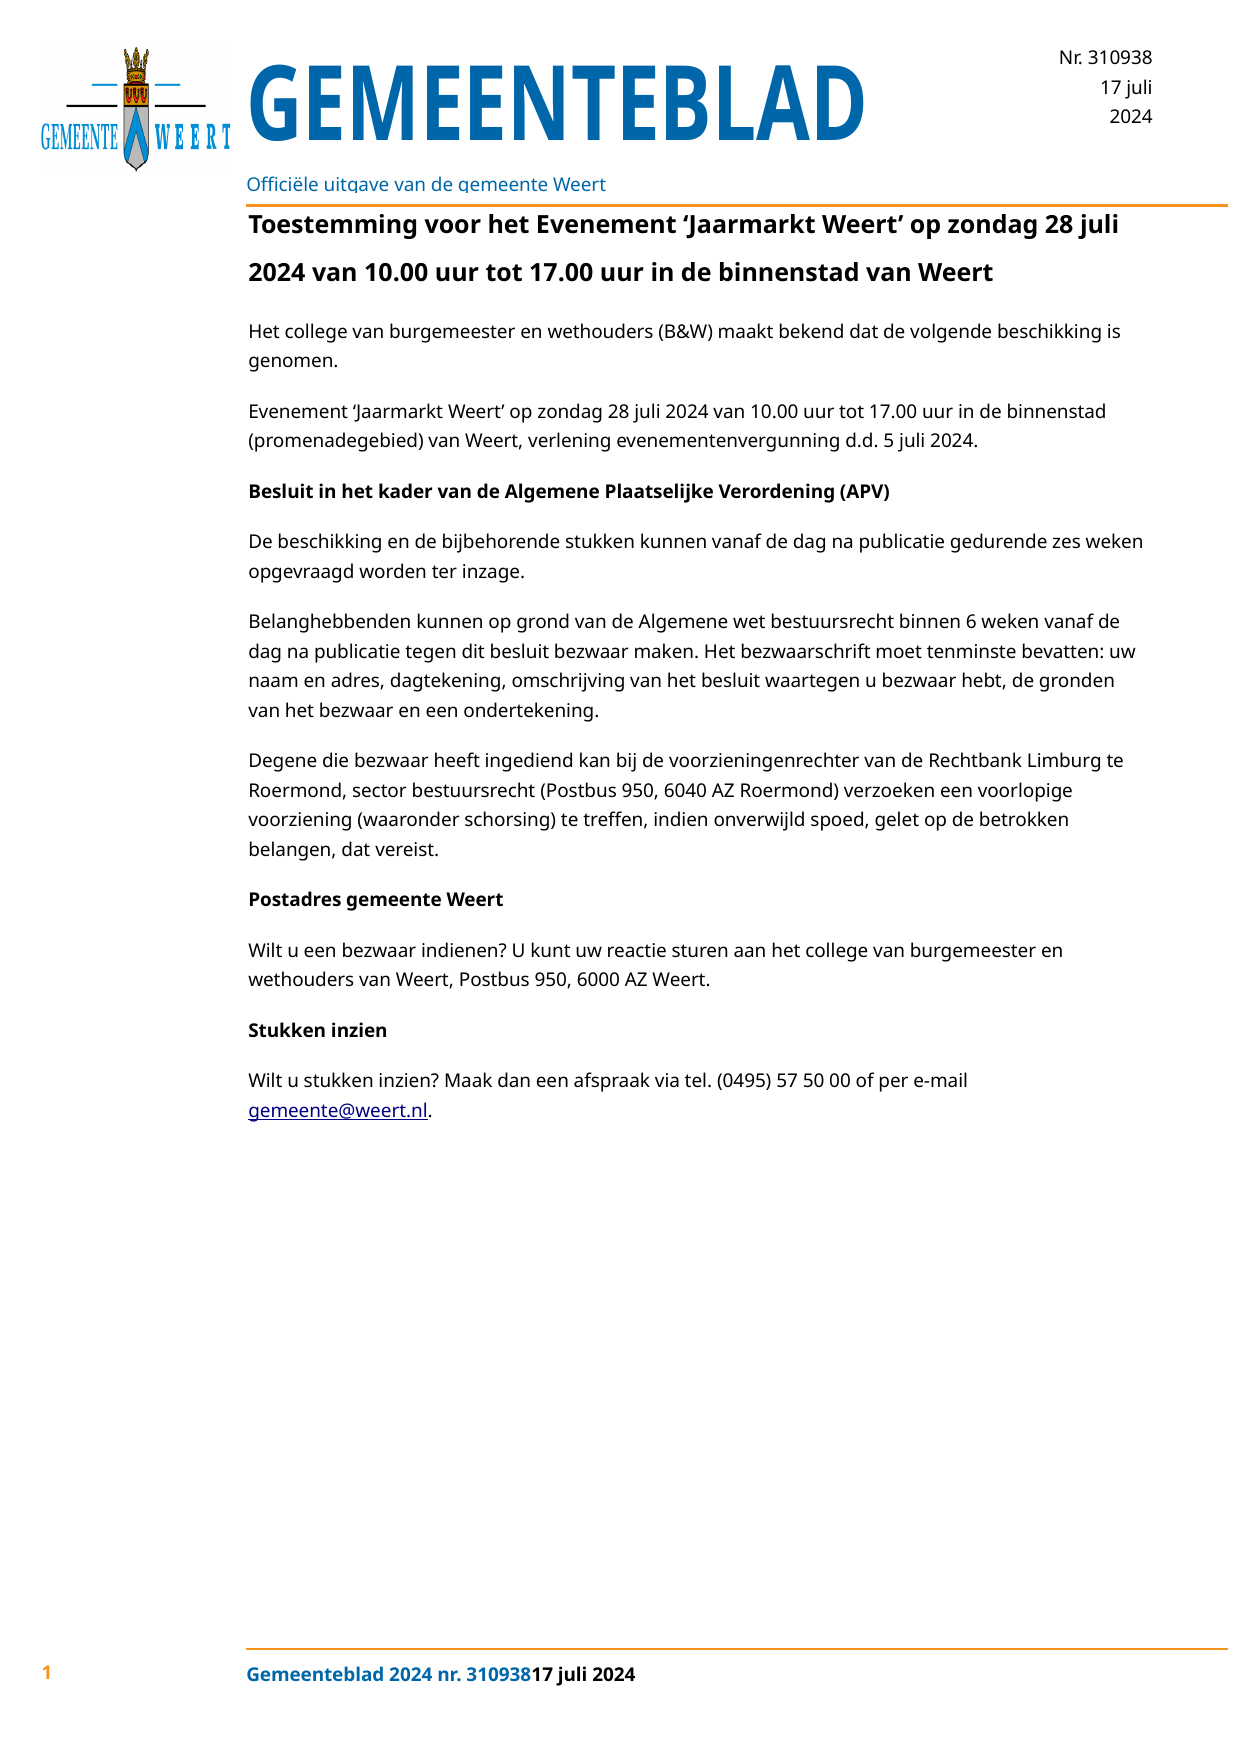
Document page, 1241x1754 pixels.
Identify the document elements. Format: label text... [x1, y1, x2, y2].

text Postadres gemeente Weert [248, 887, 1152, 912]
text Belanghebbenden kunnen op grond van de Algemene wet bestuursrecht binnen 6 weken vanaf de dag na publicatie tegen dit besluit bezwaar maken. Het bezwaarschrift moet tenminste bevatten: uw naam en adres, dagtekening, omschrijving van het besluit waartegen u bezwaar hebt, de gronden van het bezwaar en een ondertekening. [248, 608, 1152, 723]
picture [41, 47, 231, 172]
text Het college van burgemeester en wethouders (B&W) maakt bekend dat de volgende beschikking is genomen. [248, 318, 1152, 373]
text Evenement ‘Jaarmarkt Weert’ op zondag 28 juli 2024 van 10.00 uur tot 17.00 uur in de binnenstad (promenadegebied) van Weert, verlening evenementenvergunning d.d. 5 juli 2024. [248, 398, 1152, 453]
text Wilt u stukken inzien? Maak dan een afspraak via tel. (0495) 57 50 00 of per e-mail gemeente@weert.nl. [248, 1067, 1152, 1123]
text Besluit in het kader van de Algemene Plaatselijke Verordening (APV) [248, 478, 1152, 504]
text De beschikking en de bijbehorende stukken kunnen vanaf de dag na publicatie gedurende zes weken opgevraagd worden ter inzage. [248, 528, 1152, 584]
text Wilt u een bezwaar indienen? U kunt uw reactie sturen aan het college van burgemeester en wethouders van Weert, Postbus 950, 6000 AZ Weert. [248, 937, 1152, 992]
text Degene die bezwaar heeft ingediend kan bij de voorzieningenrechter van de Rechtbank Limburg te Roermond, sector bestuursrecht (Postbus 950, 6040 AZ Roermond) verzoeken een voorlopige voorziening (waaronder schorsing) te treffen, indien onverwijld spoed, gelet op de betrokken belangen, dat vereist. [248, 747, 1152, 862]
text Stukken inzien [248, 1017, 1152, 1043]
text Toestemming voor het Evenement ‘Jaarmarkt Weert’ op zondag 28 juli 2024 van 10.00 uur tot 17.00 uur in de binnenstad van Weert [248, 207, 1152, 288]
